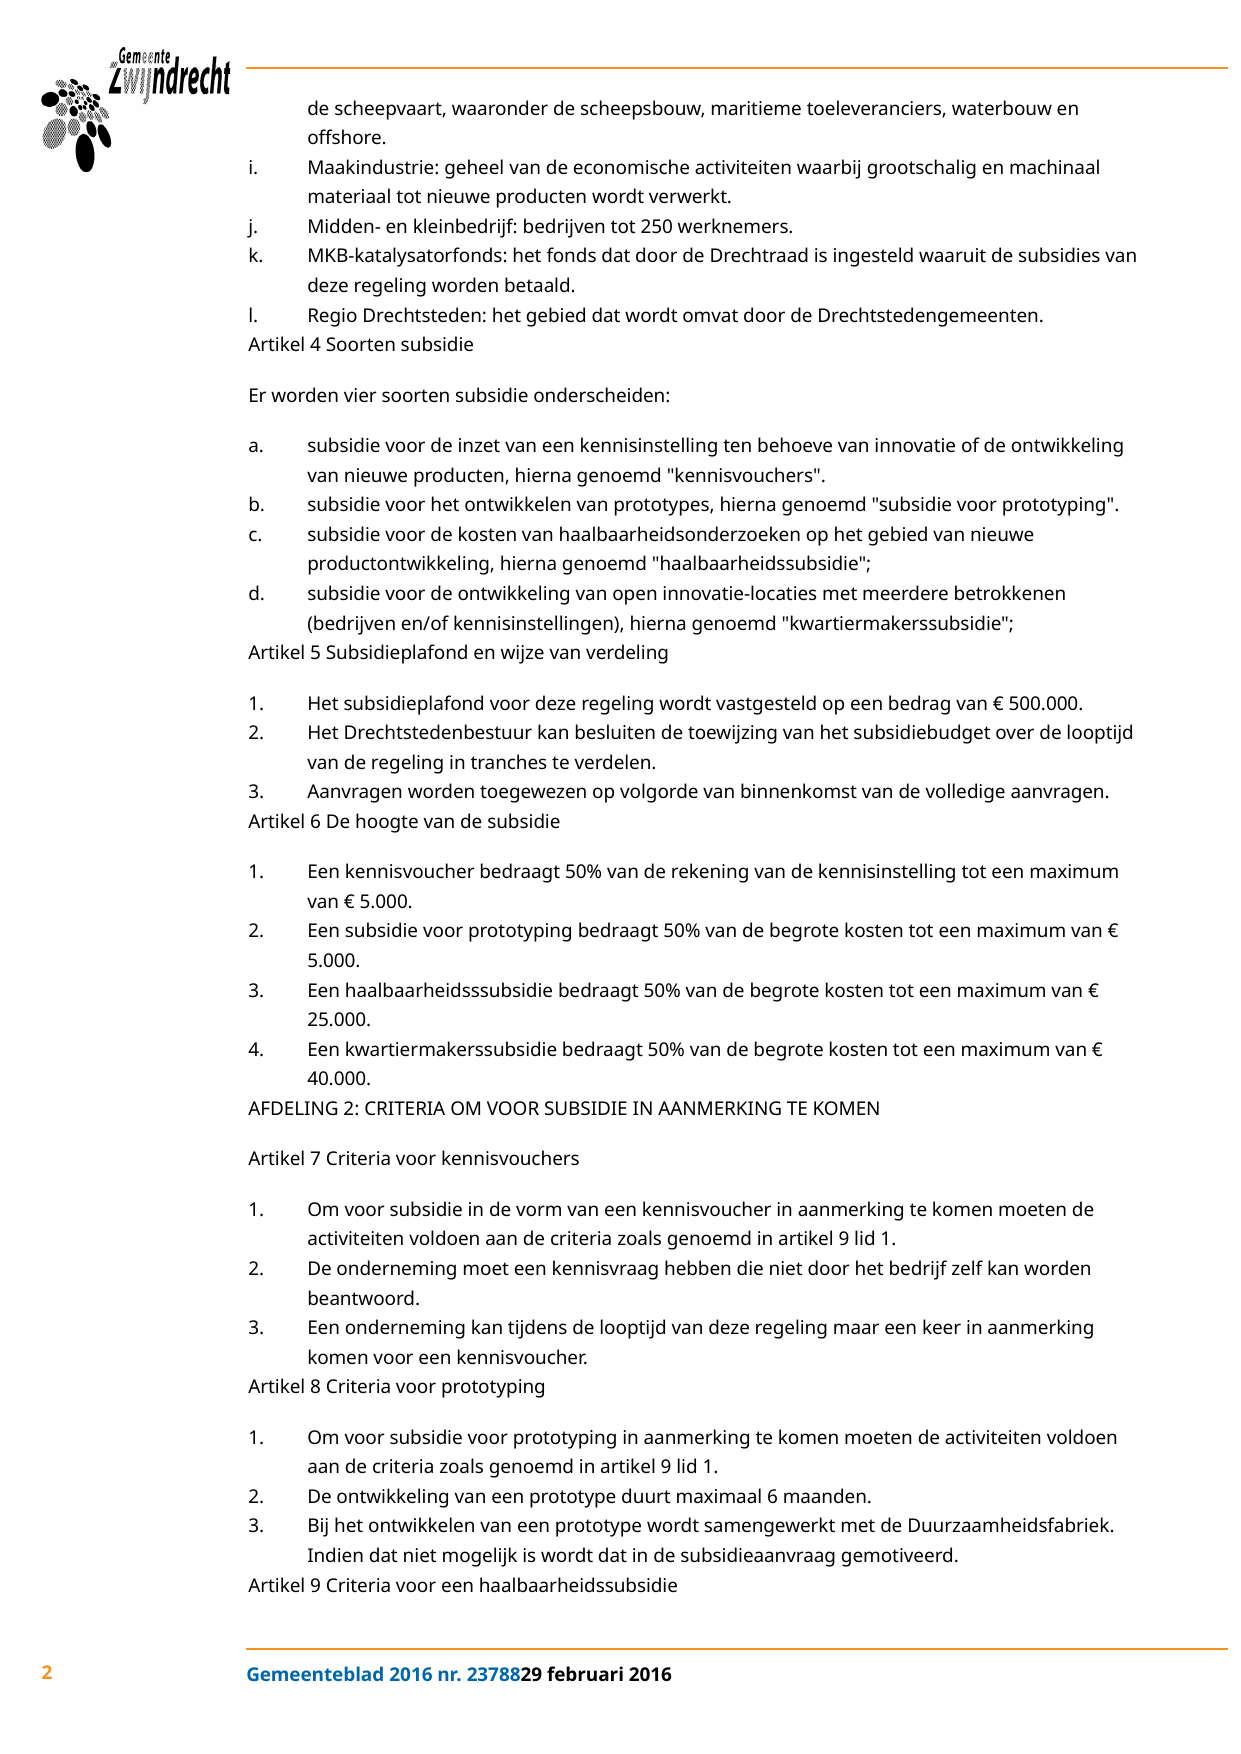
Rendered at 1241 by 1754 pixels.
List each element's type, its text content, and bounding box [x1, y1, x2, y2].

picture [41, 47, 231, 172]
list subsidie voor het ontwikkelen van prototypes, hierna genoemd "subsidie voor prototyping". [248, 491, 1152, 517]
list Aanvragen worden toegewezen op volgorde van binnenkomst van de volledige aanvragen. [248, 778, 1152, 804]
list De ontwikkeling van een prototype duurt maximaal 6 maanden. [248, 1483, 1152, 1509]
list Om voor subsidie voor prototyping in aanmerking te komen moeten de activiteiten voldoen aan de criteria zoals genoemd in artikel 9 lid 1. [248, 1424, 1152, 1479]
list Een haalbaarheidsssubsidie bedraagt 50% van de begrote kosten tot een maximum van € 25.000. [248, 977, 1152, 1032]
list subsidie voor de kosten van haalbaarheidsonderzoeken op het gebied van nieuwe productontwikkeling, hierna genoemd "haalbaarheidssubsidie"; [248, 521, 1152, 576]
list de scheepvaart, waaronder de scheepsbouw, maritieme toeleveranciers, waterbouw en offshore. [248, 95, 1152, 150]
list Het Drechtstedenbestuur kan besluiten de toewijzing van het subsidiebudget over de looptijd van de regeling in tranches te verdelen. [248, 719, 1152, 775]
list subsidie voor de ontwikkeling van open innovatie-locaties met meerdere betrokkenen (bedrijven en/of kennisinstellingen), hierna genoemd "kwartiermakerssubsidie"; [248, 580, 1152, 636]
list Een kennisvoucher bedraagt 50% van de rekening van de kennisinstelling tot een maximum van € 5.000. [248, 858, 1152, 914]
list MKB-katalysatorfonds: het fonds dat door de Drechtraad is ingesteld waaruit de subsidies van deze regeling worden betaald. [248, 243, 1152, 298]
list Maakindustrie: geheel van de economische activiteiten waarbij grootschalig en machinaal materiaal tot nieuwe producten wordt verwerkt. [248, 154, 1152, 209]
text AFDELING 2: CRITERIA OM VOOR SUBSIDIE IN AANMERKING TE KOMEN [248, 1095, 1152, 1121]
list Regio Drechtsteden: het gebied dat wordt omvat door de Drechtstedengemeenten. [248, 302, 1152, 328]
list Een kwartiermakerssubsidie bedraagt 50% van de begrote kosten tot een maximum van € 40.000. [248, 1036, 1152, 1091]
list Een onderneming kan tijdens de looptijd van deze regeling maar een keer in aanmerking komen voor een kennisvoucher. [248, 1314, 1152, 1370]
text Artikel 6 De hoogte van de subsidie [248, 808, 1152, 834]
text Artikel 7 Criteria voor kennisvouchers [248, 1146, 1152, 1171]
text Artikel 5 Subsidieplafond en wijze van verdeling [248, 639, 1152, 665]
list Bij het ontwikkelen van een prototype wordt samengewerkt met de Duurzaamheidsfabriek. Indien dat niet mogelijk is wordt dat in de subsidieaanvraag gemotiveerd. [248, 1513, 1152, 1568]
list Een subsidie voor prototyping bedraagt 50% van de begrote kosten tot een maximum van € 5.000. [248, 918, 1152, 973]
list Het subsidieplafond voor deze regeling wordt vastgesteld op een bedrag van € 500.000. [248, 690, 1152, 716]
list Om voor subsidie in de vorm van een kennisvoucher in aanmerking te komen moeten de activiteiten voldoen aan de criteria zoals genoemd in artikel 9 lid 1. [248, 1196, 1152, 1251]
text Artikel 9 Criteria voor een haalbaarheidssubsidie [248, 1572, 1152, 1598]
list Midden- en kleinbedrijf: bedrijven tot 250 werknemers. [248, 213, 1152, 239]
text Artikel 4 Soorten subsidie [248, 331, 1152, 357]
list De onderneming moet een kennisvraag hebben die niet door het bedrijf zelf kan worden beantwoord. [248, 1255, 1152, 1311]
text Artikel 8 Criteria voor prototyping [248, 1373, 1152, 1399]
list subsidie voor de inzet van een kennisinstelling ten behoeve van innovatie of de ontwikkeling van nieuwe producten, hierna genoemd "kennisvouchers". [248, 432, 1152, 488]
text Er worden vier soorten subsidie onderscheiden: [248, 382, 1152, 408]
